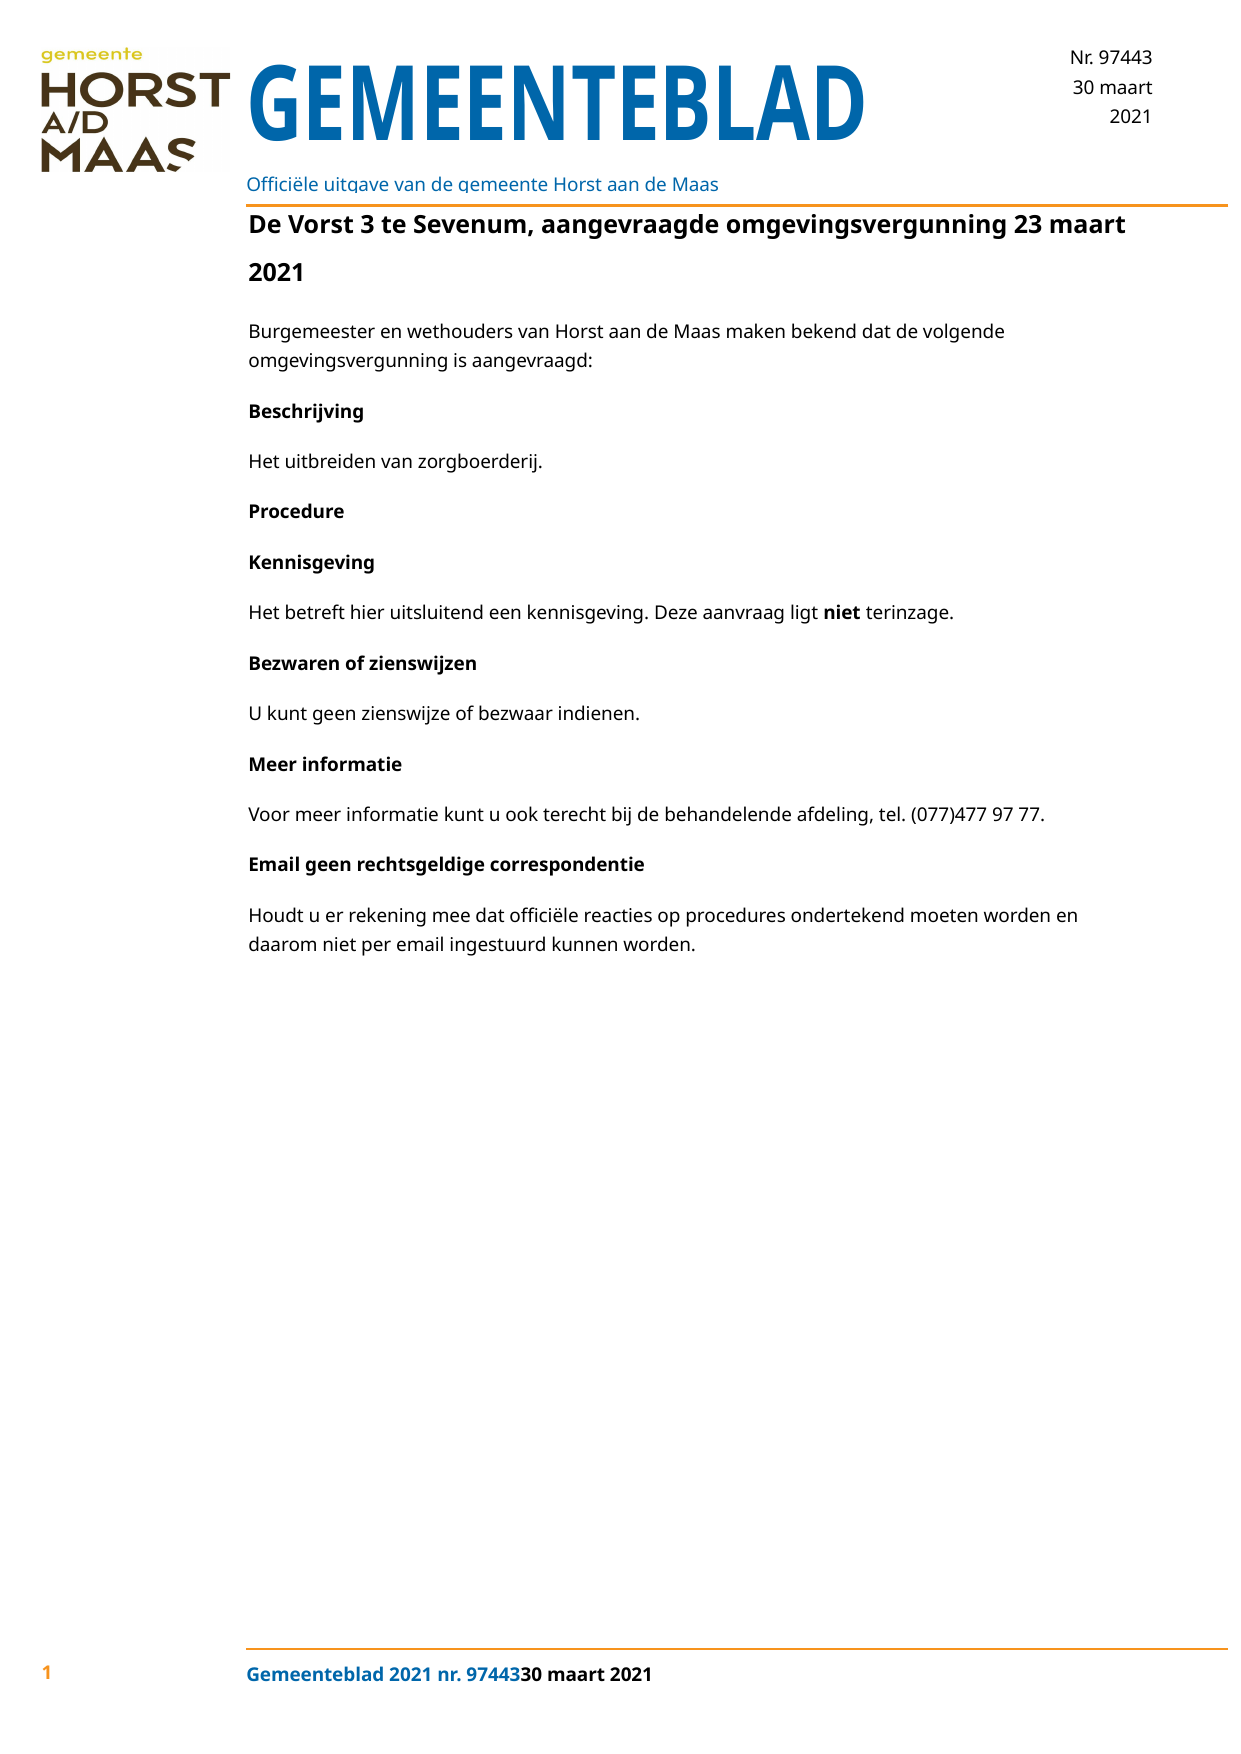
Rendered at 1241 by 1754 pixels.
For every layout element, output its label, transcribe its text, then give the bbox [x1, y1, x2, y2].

text Houdt u er rekening mee dat officiële reacties op procedures ondertekend moeten worden en daarom niet per email ingestuurd kunnen worden. [248, 902, 1152, 957]
text Het betreft hier uitsluitend een kennisgeving. Deze aanvraag ligt niet terinzage. [248, 599, 1152, 625]
text Voor meer informatie kunt u ook terecht bij de behandelende afdeling, tel. (077)477 97 77. [248, 801, 1152, 827]
text Email geen rechtsgeldige correspondentie [248, 852, 1152, 877]
picture [41, 47, 231, 172]
text Bezwaren of zienswijzen [248, 650, 1152, 676]
text De Vorst 3 te Sevenum, aangevraagde omgevingsvergunning 23 maart 2021 [248, 207, 1152, 288]
text Kennisgeving [248, 549, 1152, 575]
text Burgemeester en wethouders van Horst aan de Maas maken bekend dat de volgende omgevingsvergunning is aangevraagd: [248, 318, 1152, 373]
text Het uitbreiden van zorgboerderij. [248, 448, 1152, 474]
text Procedure [248, 499, 1152, 524]
text Beschrijving [248, 398, 1152, 424]
text Meer informatie [248, 751, 1152, 777]
text U kunt geen zienswijze of bezwaar indienen. [248, 700, 1152, 726]
